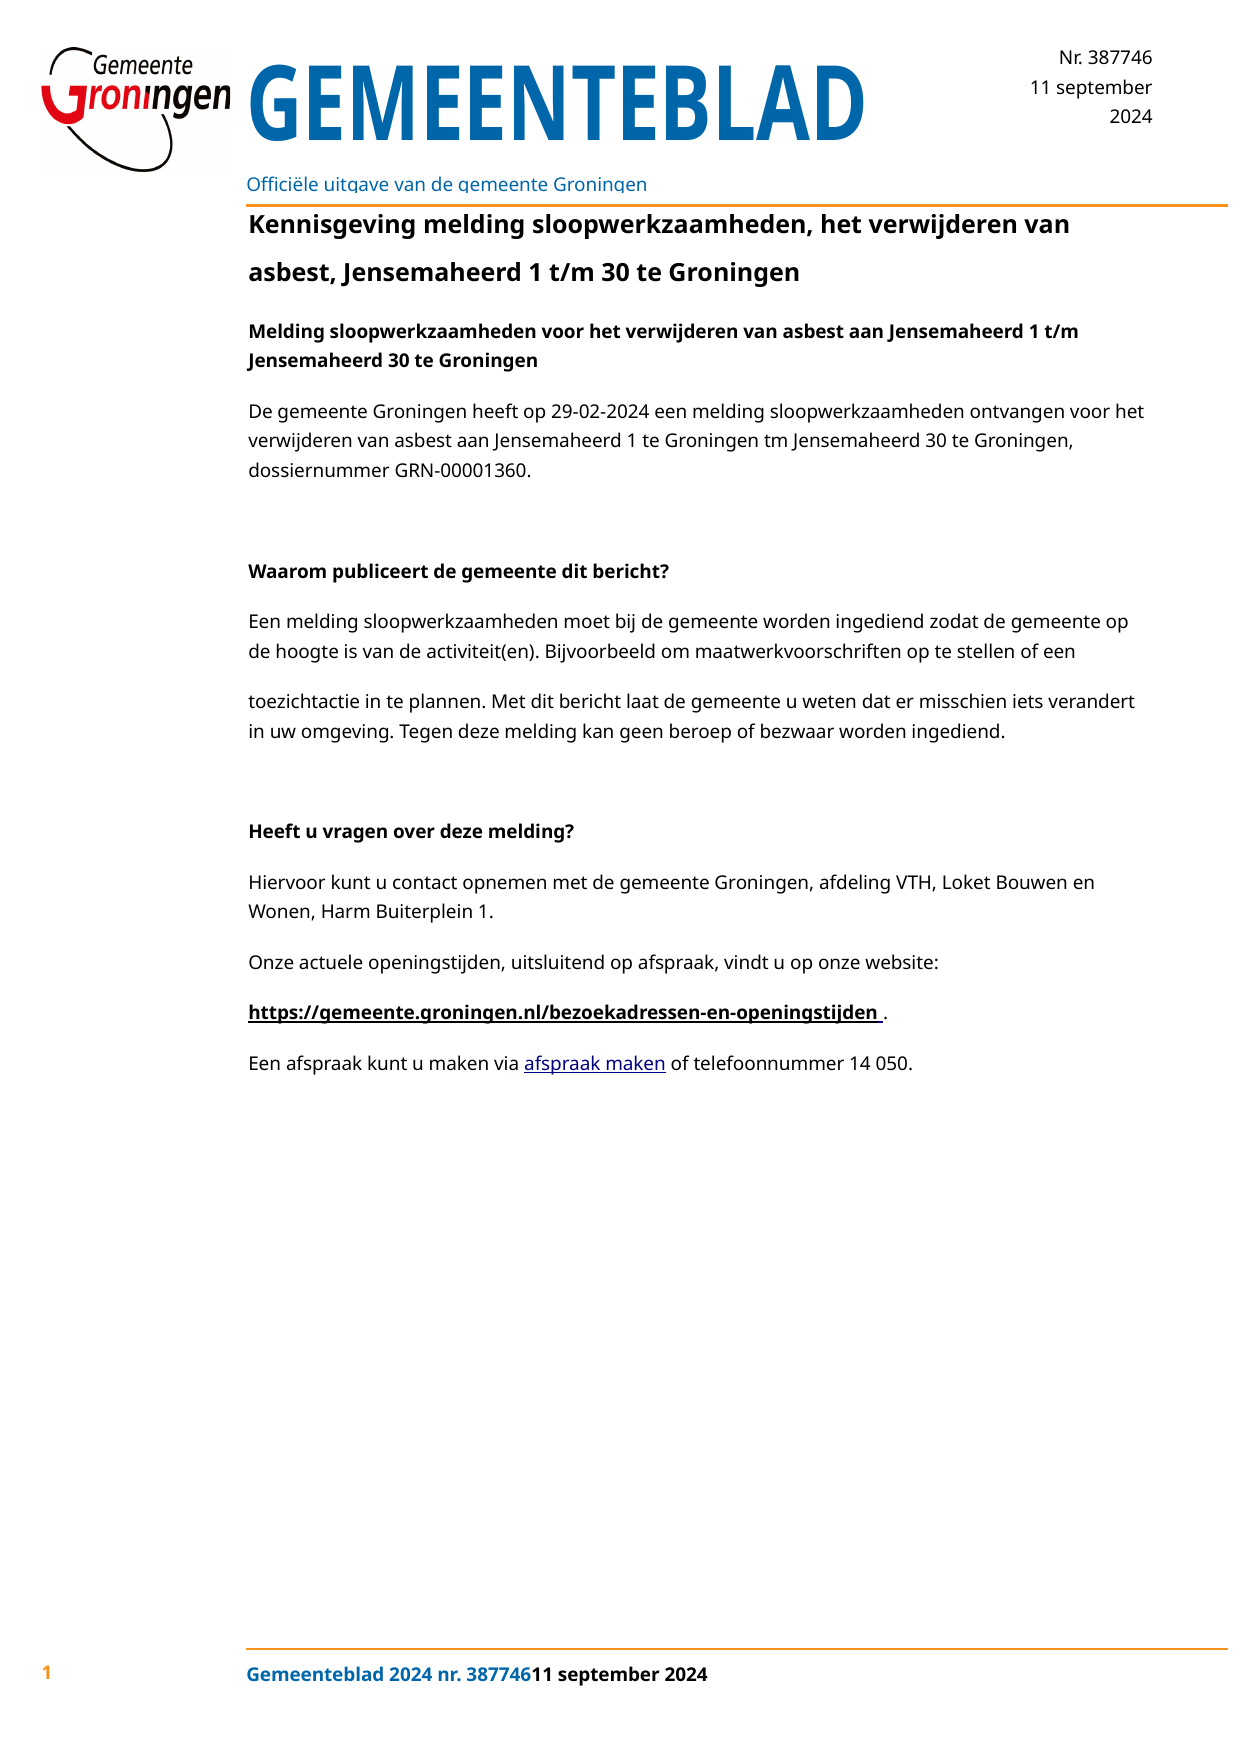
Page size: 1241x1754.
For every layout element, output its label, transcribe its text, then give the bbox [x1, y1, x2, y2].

text Een afspraak kunt u maken via afspraak maken of telefoonnummer 14 050. [248, 1050, 1152, 1076]
text De gemeente Groningen heeft op 29-02-2024 een melding sloopwerkzaamheden ontvangen voor het verwijderen van asbest aan Jensemaheerd 1 te Groningen tm Jensemaheerd 30 te Groningen, dossiernummer GRN-00001360. [248, 398, 1152, 483]
text toezichtactie in te plannen. Met dit bericht laat de gemeente u weten dat er misschien iets verandert in uw omgeving. Tegen deze melding kan geen beroep of bezwaar worden ingediend. [248, 688, 1152, 744]
text Kennisgeving melding sloopwerkzaamheden, het verwijderen van asbest, Jensemaheerd 1 t/m 30 te Groningen [248, 207, 1152, 288]
text Onze actuele openingstijden, uitsluitend op afspraak, vindt u op onze website: [248, 949, 1152, 975]
text Hiervoor kunt u contact opnemen met de gemeente Groningen, afdeling VTH, Loket Bouwen en Wonen, Harm Buiterplein 1. [248, 869, 1152, 924]
text Melding sloopwerkzaamheden voor het verwijderen van asbest aan Jensemaheerd 1 t/m Jensemaheerd 30 te Groningen [248, 318, 1152, 373]
text Heeft u vragen over deze melding? [248, 819, 1152, 844]
text Een melding sloopwerkzaamheden moet bij de gemeente worden ingediend zodat de gemeente op de hoogte is van de activiteit(en). Bijvoorbeeld om maatwerkvoorschriften op te stellen of een [248, 608, 1152, 664]
picture [41, 47, 231, 172]
text https://gemeente.groningen.nl/bezoekadressen-en-openingstijden . [248, 999, 1152, 1025]
text Waarom publiceert de gemeente dit bericht? [248, 558, 1152, 584]
